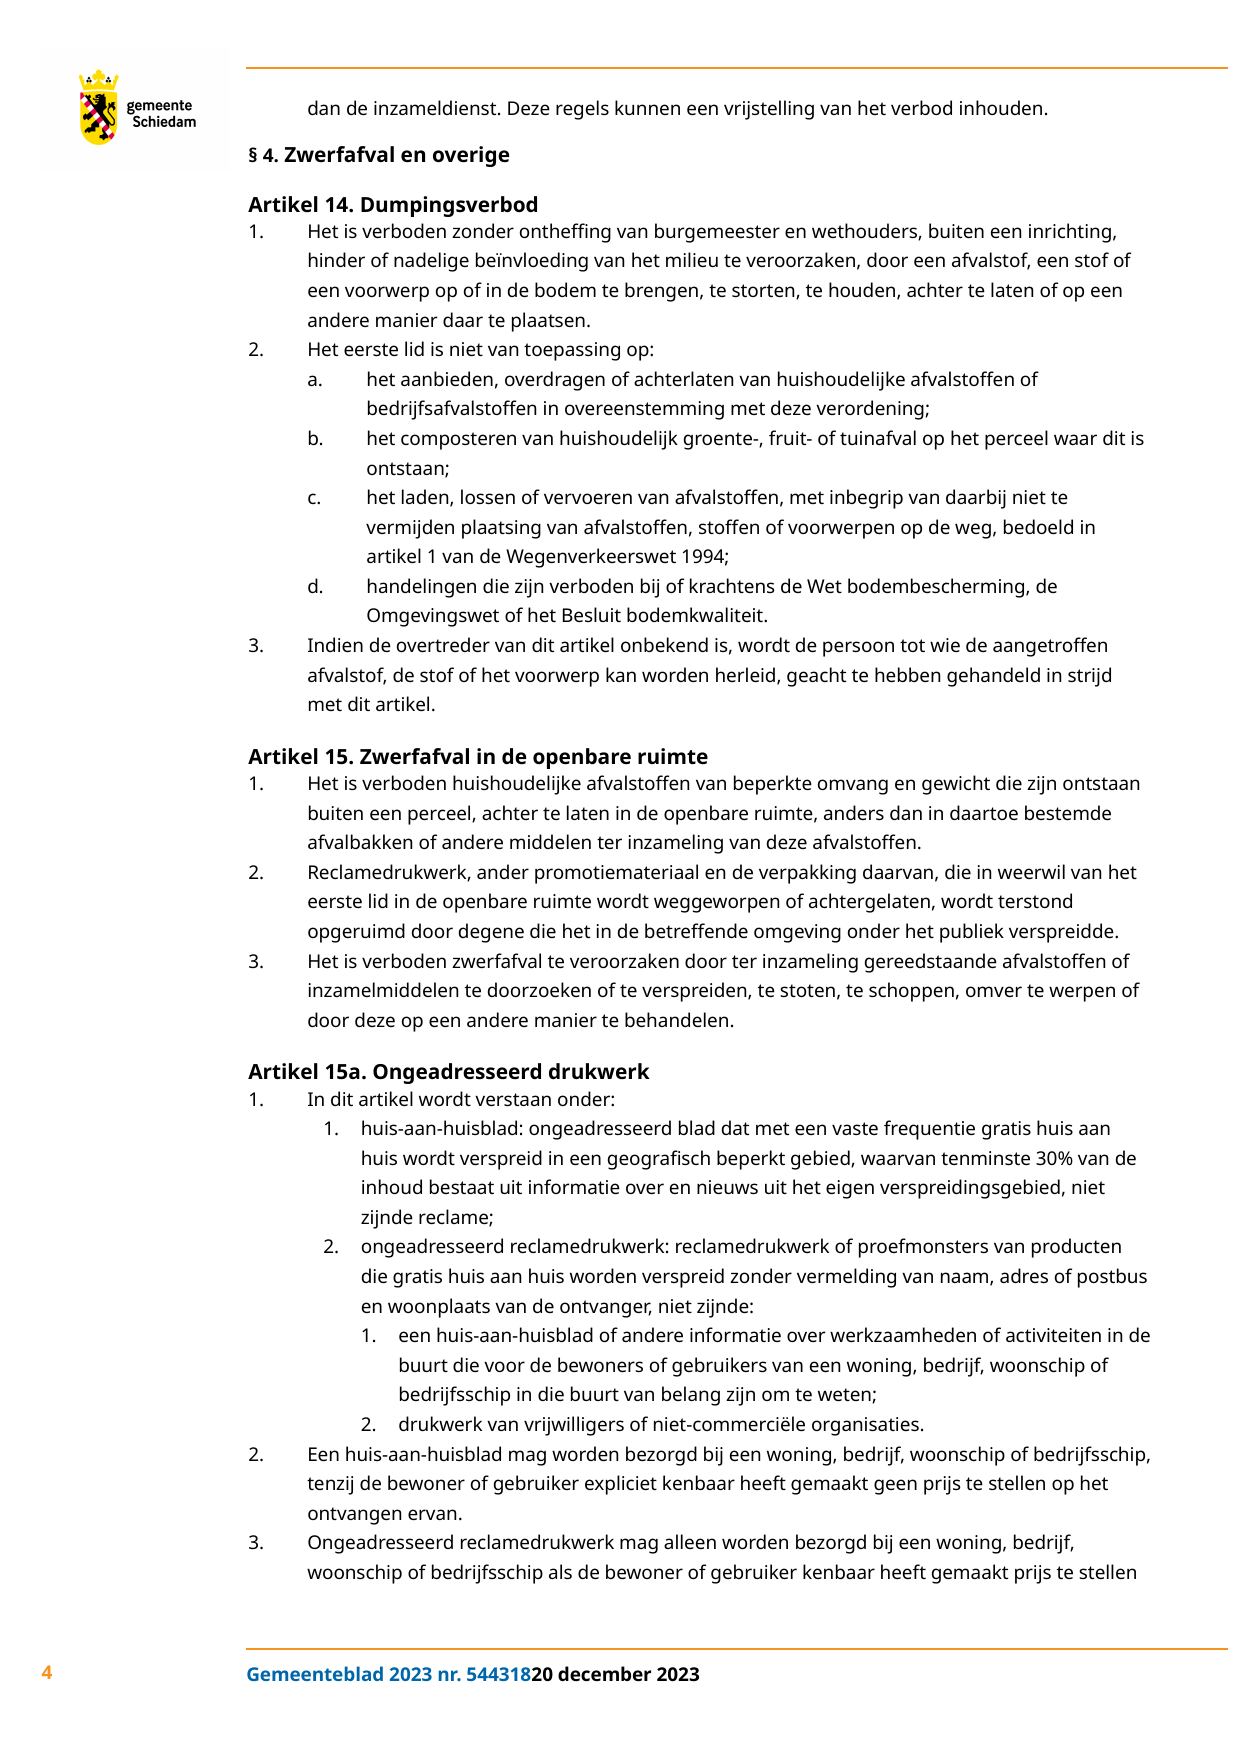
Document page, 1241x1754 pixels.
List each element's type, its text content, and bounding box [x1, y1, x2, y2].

list Indien de overtreder van dit artikel onbekend is, wordt de persoon tot wie de aangetroffen afvalstof, de stof of het voorwerp kan worden herleid, geacht te hebben gehandeld in strijd met dit artikel. [248, 632, 1152, 717]
list dan de inzameldienst. Deze regels kunnen een vrijstelling van het verbod inhouden. [248, 95, 1152, 121]
list het laden, lossen of vervoeren van afvalstoffen, met inbegrip van daarbij niet te vermijden plaatsing van afvalstoffen, stoffen of voorwerpen op de weg, bedoeld in artikel 1 van de Wegenverkeerswet 1994; [307, 484, 1152, 569]
list ongeadresseerd reclamedrukwerk: reclamedrukwerk of proefmonsters van producten die gratis huis aan huis worden verspreid zonder vermelding van naam, adres of postbus en woonplaats van de ontvanger, niet zijnde: [323, 1234, 1152, 1319]
list Het is verboden zwerfafval te veroorzaken door ter inzameling gereedstaande afvalstoffen of inzamelmiddelen te doorzoeken of te verspreiden, te stoten, te schoppen, omver te werpen of door deze op een andere manier te behandelen. [248, 948, 1152, 1033]
list Reclamedrukwerk, ander promotiemateriaal en de verpakking daarvan, die in weerwil van het eerste lid in de openbare ruimte wordt weggeworpen of achtergelaten, wordt terstond opgeruimd door degene die het in de betreffende omgeving onder het publiek verspreidde. [248, 859, 1152, 944]
list huis-aan-huisblad: ongeadresseerd blad dat met een vaste frequentie gratis huis aan huis wordt verspreid in een geografisch beperkt gebied, waarvan tenminste 30% van de inhoud bestaat uit informatie over en nieuws uit het eigen verspreidingsgebied, niet zijnde reclame; [323, 1115, 1152, 1230]
list Het eerste lid is niet van toepassing op: [248, 336, 1152, 362]
list een huis-aan-huisblad of andere informatie over werkzaamheden of activiteiten in de buurt die voor de bewoners of gebruikers van een woning, bedrijf, woonschip of bedrijfsschip in die buurt van belang zijn om te weten; [361, 1322, 1152, 1407]
picture [41, 47, 231, 172]
text § 4. Zwerfafval en overige [248, 140, 1152, 169]
list Ongeadresseerd reclamedrukwerk mag alleen worden bezorgd bij een woning, bedrijf, woonschip of bedrijfsschip als de bewoner of gebruiker kenbaar heeft gemaakt prijs te stellen [248, 1529, 1152, 1585]
text Artikel 14. Dumpingsverbod [248, 190, 1152, 218]
list In dit artikel wordt verstaan onder: [248, 1086, 1152, 1112]
list het composteren van huishoudelijk groente-, fruit- of tuinafval op het perceel waar dit is ontstaan; [307, 425, 1152, 481]
text Artikel 15. Zwerfafval in de openbare ruimte [248, 742, 1152, 770]
list Een huis-aan-huisblad mag worden bezorgd bij een woning, bedrijf, woonschip of bedrijfsschip, tenzij de bewoner of gebruiker expliciet kenbaar heeft gemaakt geen prijs te stellen op het ontvangen ervan. [248, 1441, 1152, 1526]
text Artikel 15a. Ongeadresseerd drukwerk [248, 1057, 1152, 1086]
list drukwerk van vrijwilligers of niet-commerciële organisaties. [361, 1411, 1152, 1437]
list het aanbieden, overdragen of achterlaten van huishoudelijke afvalstoffen of bedrijfsafvalstoffen in overeenstemming met deze verordening; [307, 366, 1152, 421]
list Het is verboden huishoudelijke afvalstoffen van beperkte omvang en gewicht die zijn ontstaan buiten een perceel, achter te laten in de openbare ruimte, anders dan in daartoe bestemde afvalbakken of andere middelen ter inzameling van deze afvalstoffen. [248, 770, 1152, 855]
list Het is verboden zonder ontheffing van burgemeester en wethouders, buiten een inrichting, hinder of nadelige beïnvloeding van het milieu te veroorzaken, door een afvalstof, een stof of een voorwerp op of in de bodem te brengen, te storten, te houden, achter te laten of op een andere manier daar te plaatsen. [248, 218, 1152, 333]
list handelingen die zijn verboden bij of krachtens de Wet bodembescherming, de Omgevingswet of het Besluit bodemkwaliteit. [307, 573, 1152, 628]
